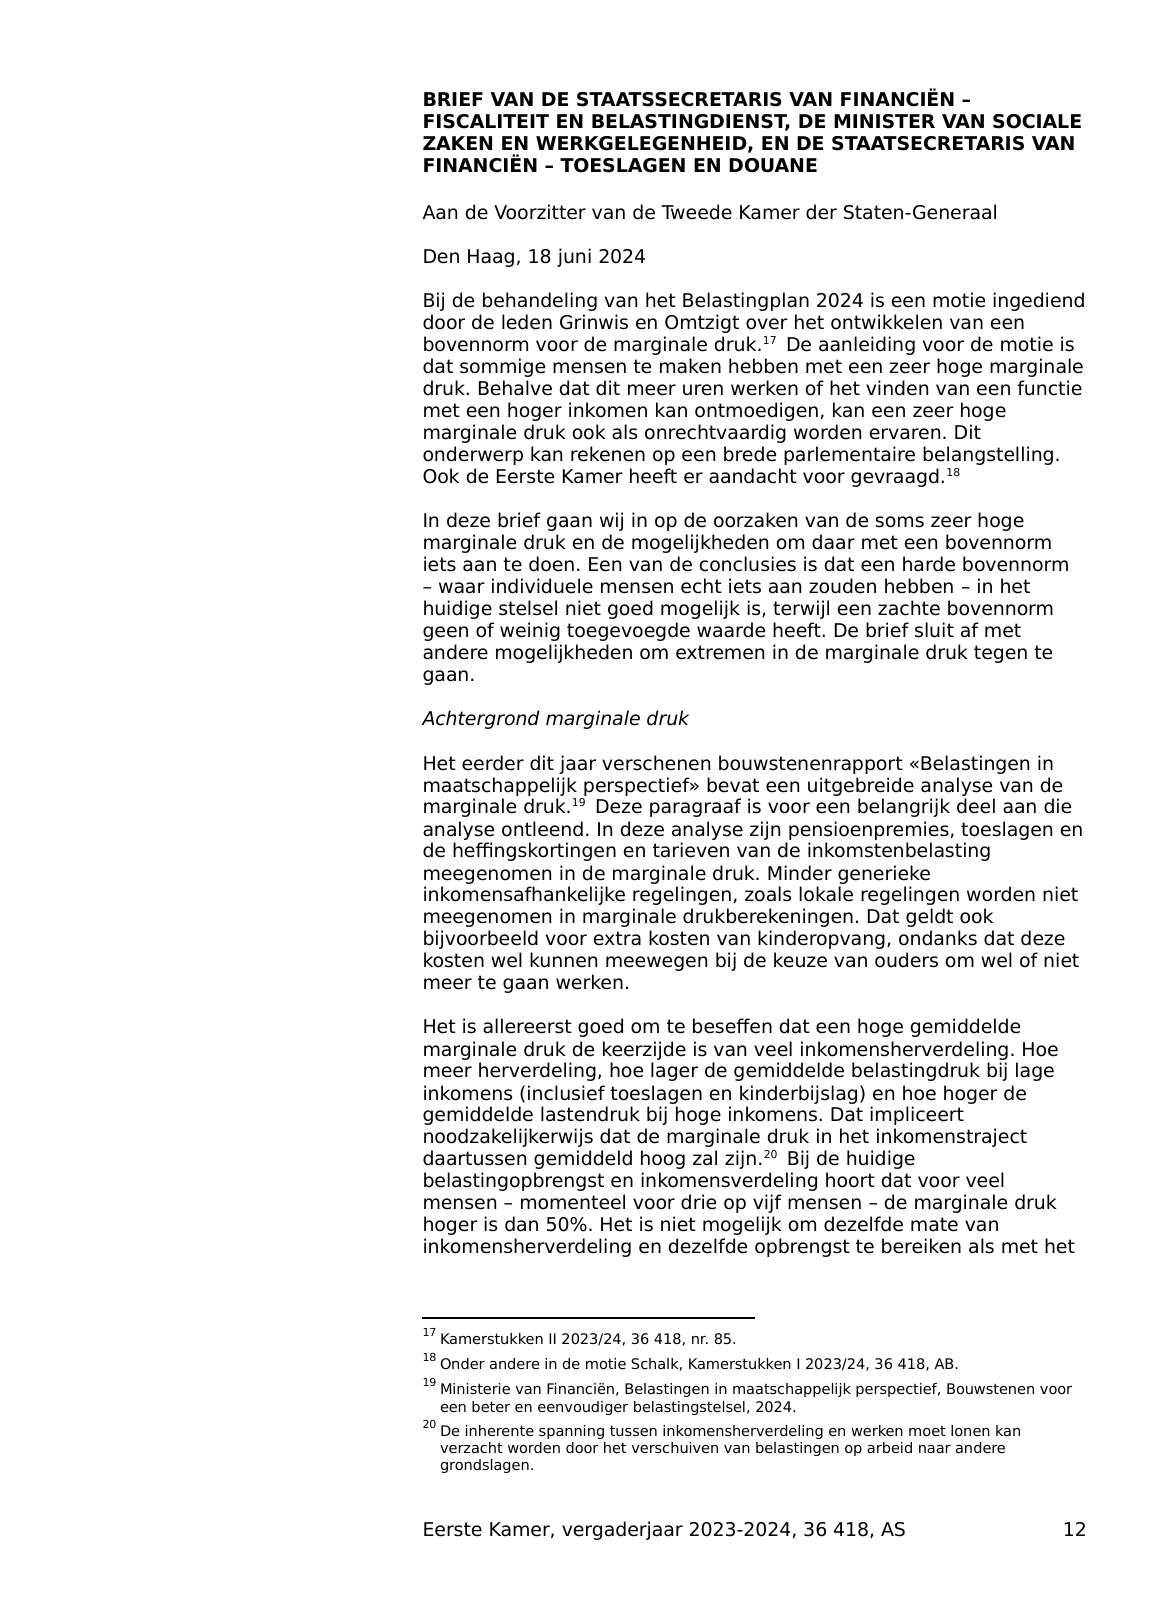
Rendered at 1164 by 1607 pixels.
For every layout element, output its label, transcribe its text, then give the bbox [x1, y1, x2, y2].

text Aan de Voorzitter van de Tweede Kamer der Staten-Generaal [422, 202, 1087, 224]
subtitle BRIEF VAN DE STAATSSECRETARIS VAN FINANCIËN – FISCALITEIT EN BELASTINGDIENST, DE MINISTER VAN SOCIALE ZAKEN EN WERKGELEGENHEID, EN DE STAATSECRETARIS VAN FINANCIËN – TOESLAGEN EN DOUANE [422, 89, 1087, 177]
text Het eerder dit jaar verschenen bouwstenenrapport «Belastingen in maatschappelijk perspectief» bevat een uitgebreide analyse van de marginale druk. Deze paragraaf is voor een belangrijk deel aan die analyse ontleend. In deze analyse zijn pensioenpremies, toeslagen en de heffingskortingen en tarieven van de inkomstenbelasting meegenomen in de marginale druk. Minder generieke inkomensafhankelijke regelingen, zoals lokale regelingen worden niet meegenomen in marginale drukberekeningen. Dat geldt ook bijvoorbeeld voor extra kosten van kinderopvang, ondanks dat deze kosten wel kunnen meewegen bij de keuze van ouders om wel of niet meer te gaan werken. [422, 752, 1087, 994]
text Den Haag, 18 juni 2024 [422, 246, 1087, 268]
text De inherente spanning tussen inkomensherverdeling en werken moet lonen kan verzacht worden door het verschuiven van belastingen op arbeid naar andere grondslagen. [422, 1418, 1087, 1474]
text Kamerstukken II 2023/24, 36 418, nr. 85. [422, 1327, 1087, 1349]
text Onder andere in de motie Schalk, Kamerstukken I 2023/24, 36 418, AB. [422, 1352, 1087, 1374]
text Bij de behandeling van het Belastingplan 2024 is een motie ingediend door de leden Grinwis en Omtzigt over het ontwikkelen van een bovennorm voor de marginale druk. De aanleiding voor de motie is dat sommige mensen te maken hebben met een zeer hoge marginale druk. Behalve dat dit meer uren werken of het vinden van een functie met een hoger inkomen kan ontmoedigen, kan een zeer hoge marginale druk ook als onrechtvaardig worden ervaren. Dit onderwerp kan rekenen op een brede parlementaire belangstelling. Ook de Eerste Kamer heeft er aandacht voor gevraagd. [422, 290, 1087, 488]
subtitle Achtergrond marginale druk [422, 708, 1087, 730]
text Het is allereerst goed om te beseffen dat een hoge gemiddelde marginale druk de keerzijde is van veel inkomensherverdeling. Hoe meer herverdeling, hoe lager de gemiddelde belastingdruk bij lage inkomens (inclusief toeslagen en kinderbijslag) en hoe hoger de gemiddelde lastendruk bij hoge inkomens. Dat impliceert noodzakelijkerwijs dat de marginale druk in het inkomenstraject daartussen gemiddeld hoog zal zijn. Bij de huidige belastingopbrengst en inkomensverdeling hoort dat voor veel mensen – momenteel voor drie op vijf mensen – de marginale druk hoger is dan 50%. Het is niet mogelijk om dezelfde mate van inkomensherverdeling en dezelfde opbrengst te bereiken als met het [422, 1016, 1087, 1258]
text Ministerie van Financiën, Belastingen in maatschappelijk perspectief, Bouwstenen voor een beter en eenvoudiger belastingstelsel, 2024. [422, 1377, 1087, 1416]
text In deze brief gaan wij in op de oorzaken van de soms zeer hoge marginale druk en de mogelijkheden om daar met een bovennorm iets aan te doen. Een van de conclusies is dat een harde bovennorm – waar individuele mensen echt iets aan zouden hebben – in het huidige stelsel niet goed mogelijk is, terwijl een zachte bovennorm geen of weinig toegevoegde waarde heeft. De brief sluit af met andere mogelijkheden om extremen in de marginale druk tegen te gaan. [422, 510, 1087, 686]
